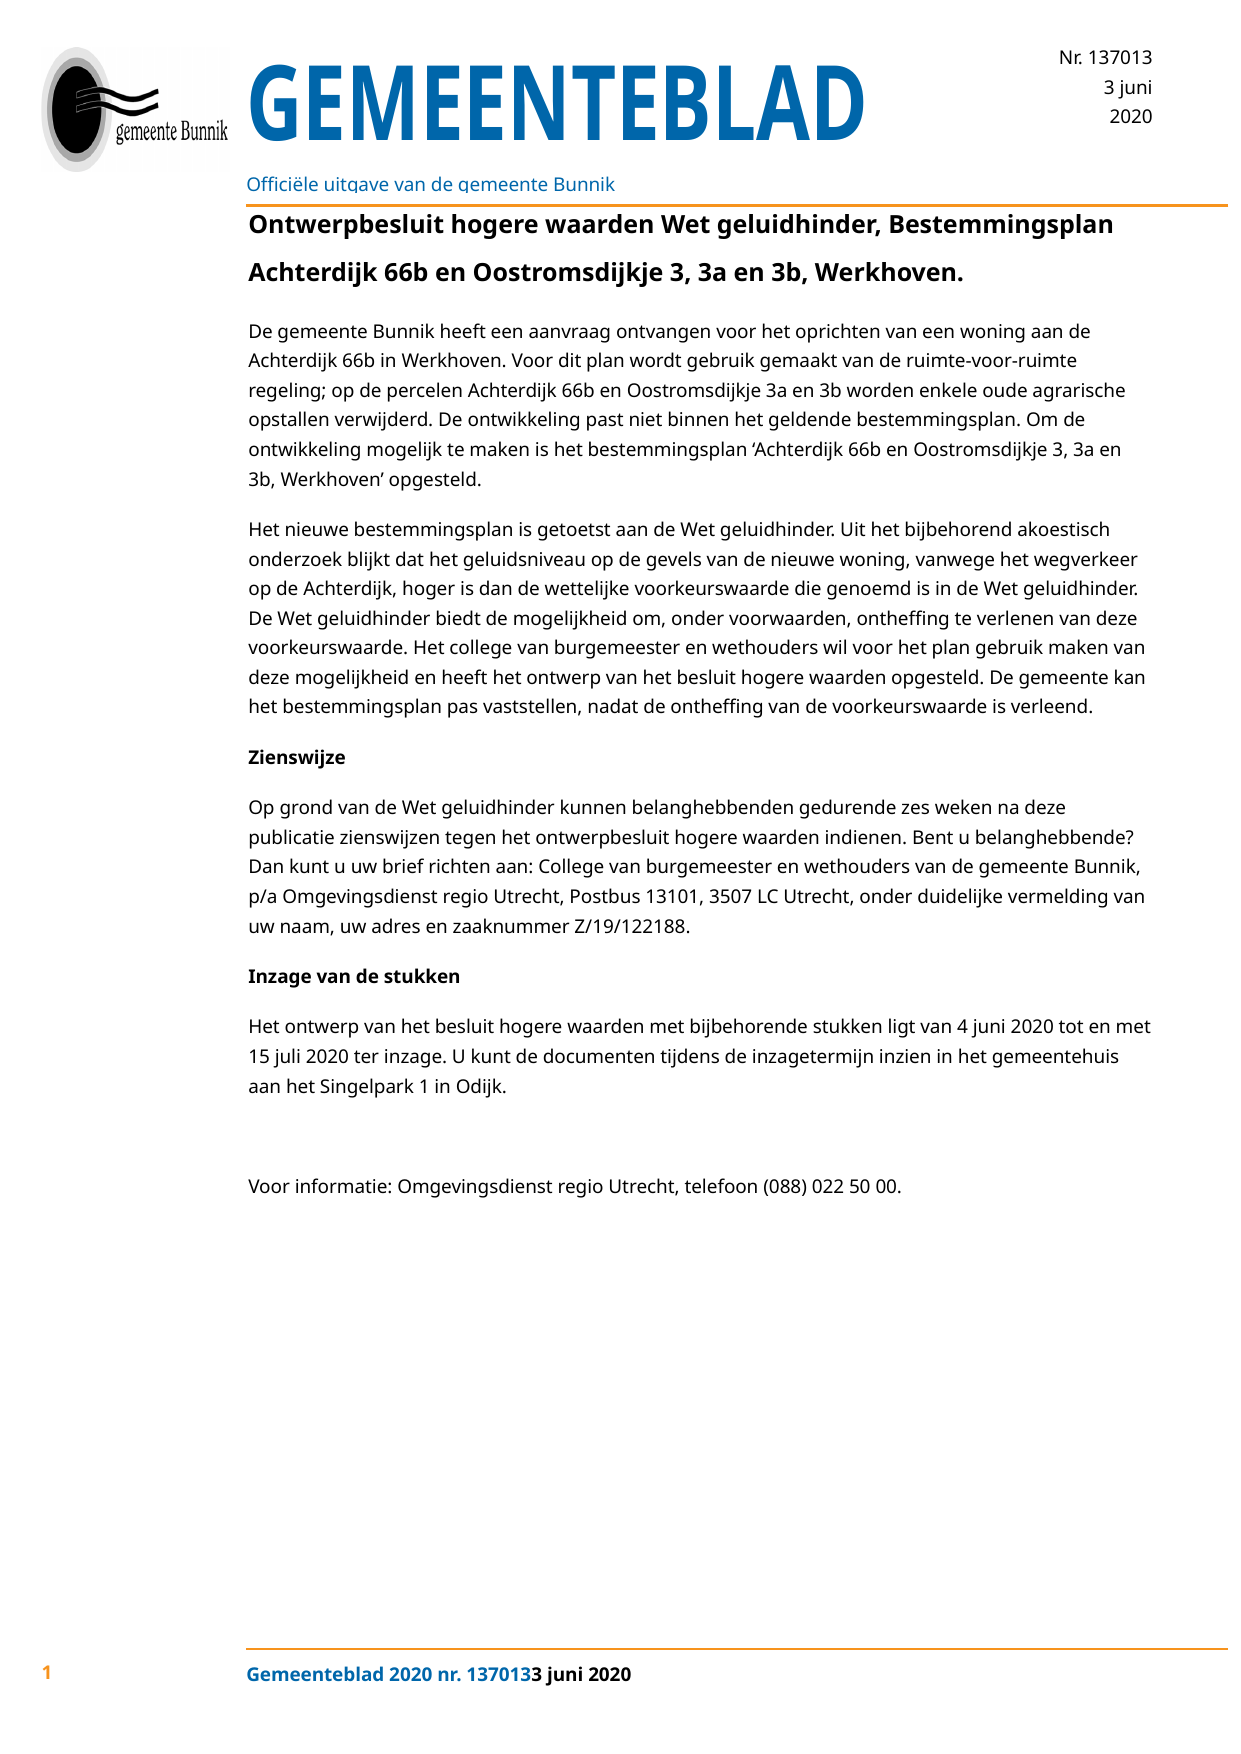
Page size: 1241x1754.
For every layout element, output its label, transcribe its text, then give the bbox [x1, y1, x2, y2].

text Voor informatie: Omgevingsdienst regio Utrecht, telefoon (088) 022 50 00. [248, 1174, 1152, 1199]
text Ontwerpbesluit hogere waarden Wet geluidhinder, Bestemmingsplan Achterdijk 66b en Oostromsdijkje 3, 3a en 3b, Werkhoven. [248, 207, 1152, 288]
picture [41, 47, 231, 172]
text De gemeente Bunnik heeft een aanvraag ontvangen voor het oprichten van een woning aan de Achterdijk 66b in Werkhoven. Voor dit plan wordt gebruik gemaakt van de ruimte-voor-ruimte regeling; op de percelen Achterdijk 66b en Oostromsdijkje 3a en 3b worden enkele oude agrarische opstallen verwijderd. De ontwikkeling past niet binnen het geldende bestemmingsplan. Om de ontwikkeling mogelijk te maken is het bestemmingsplan ‘Achterdijk 66b en Oostromsdijkje 3, 3a en 3b, Werkhoven’ opgesteld. [248, 318, 1152, 492]
text Zienswijze [248, 744, 1152, 770]
text Het nieuwe bestemmingsplan is getoetst aan de Wet geluidhinder. Uit het bijbehorend akoestisch onderzoek blijkt dat het geluidsniveau op de gevels van de nieuwe woning, vanwege het wegverkeer op de Achterdijk, hoger is dan de wettelijke voorkeurswaarde die genoemd is in de Wet geluidhinder. De Wet geluidhinder biedt de mogelijkheid om, onder voorwaarden, ontheffing te verlenen van deze voorkeurswaarde. Het college van burgemeester en wethouders wil voor het plan gebruik maken van deze mogelijkheid en heeft het ontwerp van het besluit hogere waarden opgesteld. De gemeente kan het bestemmingsplan pas vaststellen, nadat de ontheffing van de voorkeurswaarde is verleend. [248, 516, 1152, 719]
text Het ontwerp van het besluit hogere waarden met bijbehorende stukken ligt van 4 juni 2020 tot en met 15 juli 2020 ter inzage. U kunt de documenten tijdens de inzagetermijn inzien in het gemeentehuis aan het Singelpark 1 in Odijk. [248, 1014, 1152, 1099]
text Inzage van de stukken [248, 963, 1152, 989]
text Op grond van de Wet geluidhinder kunnen belanghebbenden gedurende zes weken na deze publicatie zienswijzen tegen het ontwerpbesluit hogere waarden indienen. Bent u belanghebbende? Dan kunt u uw brief richten aan: College van burgemeester en wethouders van de gemeente Bunnik, p/a Omgevingsdienst regio Utrecht, Postbus 13101, 3507 LC Utrecht, onder duidelijke vermelding van uw naam, uw adres en zaaknummer Z/19/122188. [248, 794, 1152, 939]
